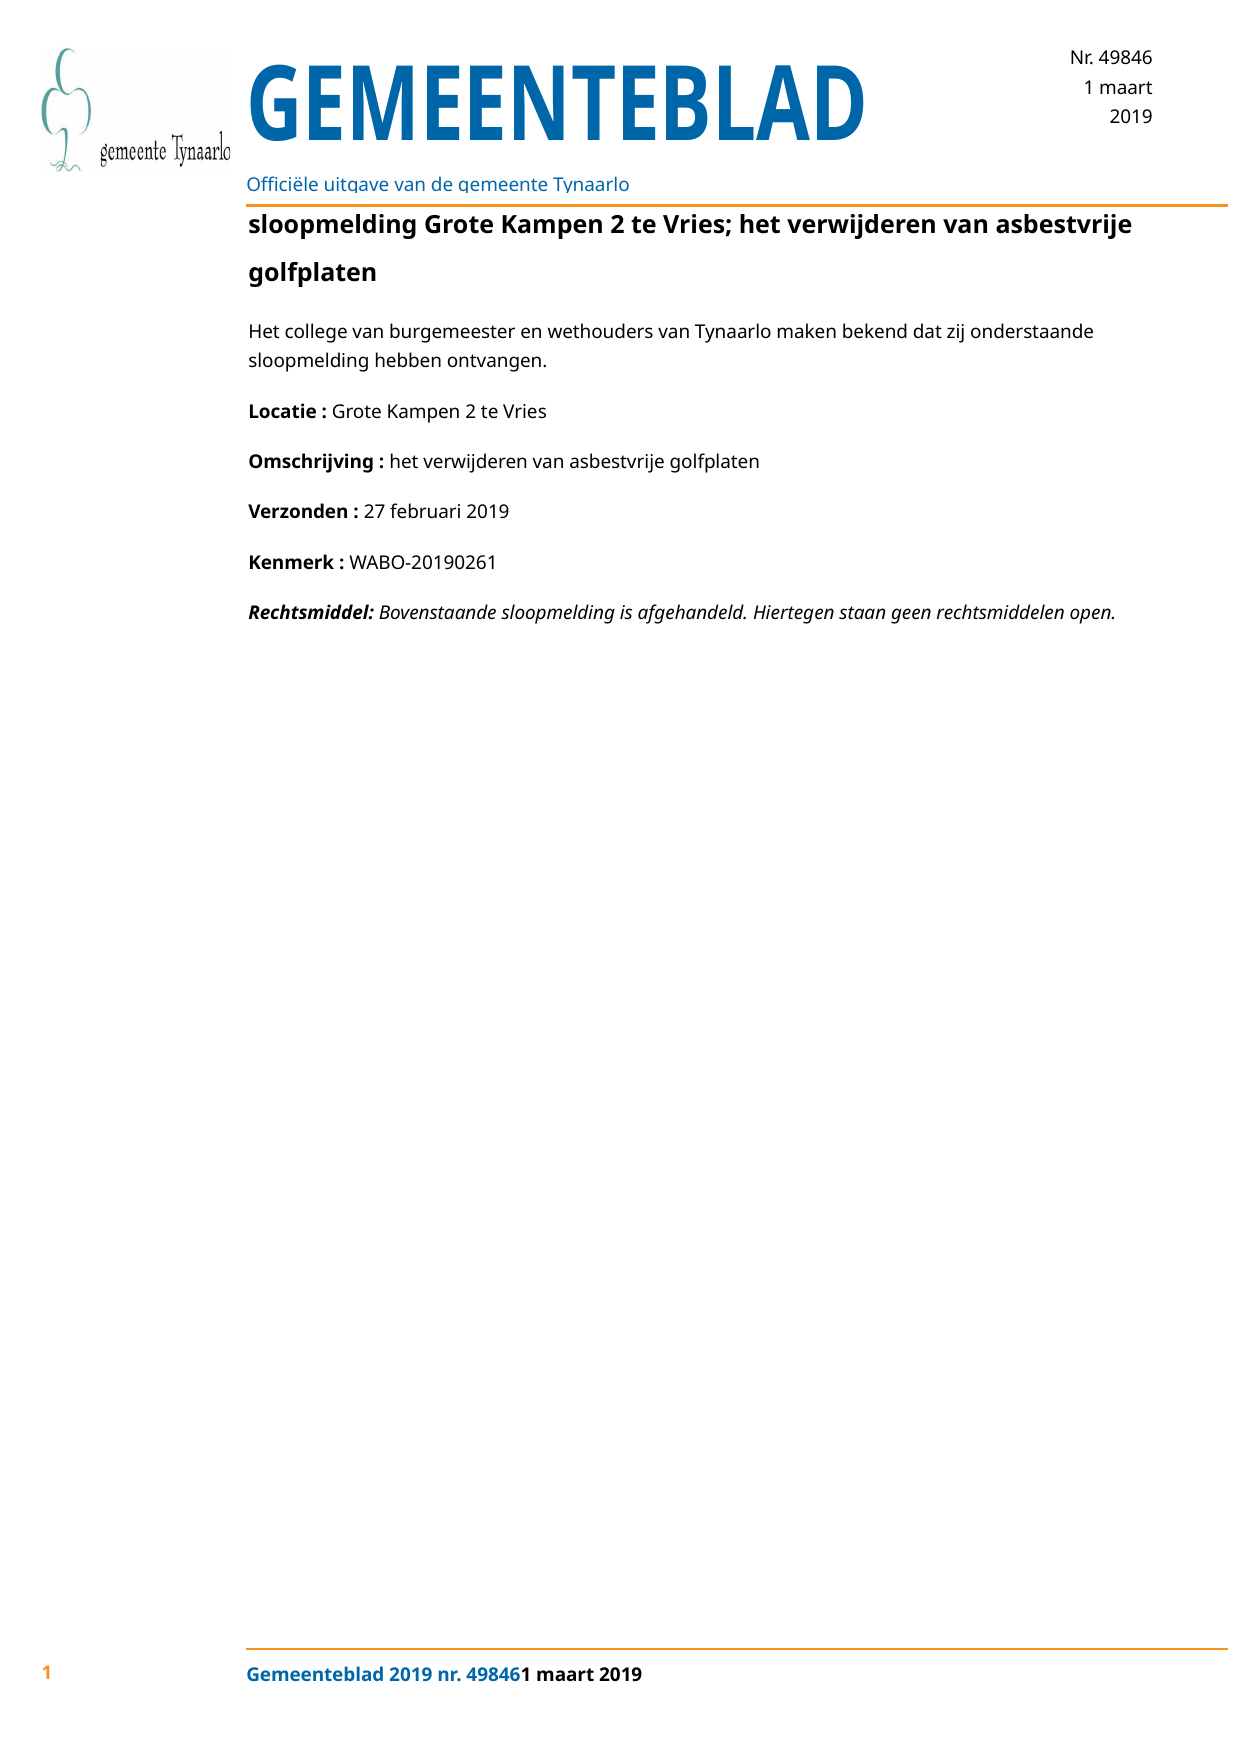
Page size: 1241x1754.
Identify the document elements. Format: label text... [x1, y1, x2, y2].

text Rechtsmiddel: Bovenstaande sloopmelding is afgehandeld. Hiertegen staan geen rechtsmiddelen open. [248, 599, 1152, 625]
text Het college van burgemeester en wethouders van Tynaarlo maken bekend dat zij onderstaande sloopmelding hebben ontvangen. [248, 318, 1152, 373]
text Locatie : Grote Kampen 2 te Vries [248, 398, 1152, 424]
text Kenmerk : WABO-20190261 [248, 549, 1152, 575]
picture [41, 47, 231, 172]
text Omschrijving : het verwijderen van asbestvrije golfplaten [248, 448, 1152, 474]
text Verzonden : 27 februari 2019 [248, 499, 1152, 524]
text sloopmelding Grote Kampen 2 te Vries; het verwijderen van asbestvrije golfplaten [248, 207, 1152, 288]
